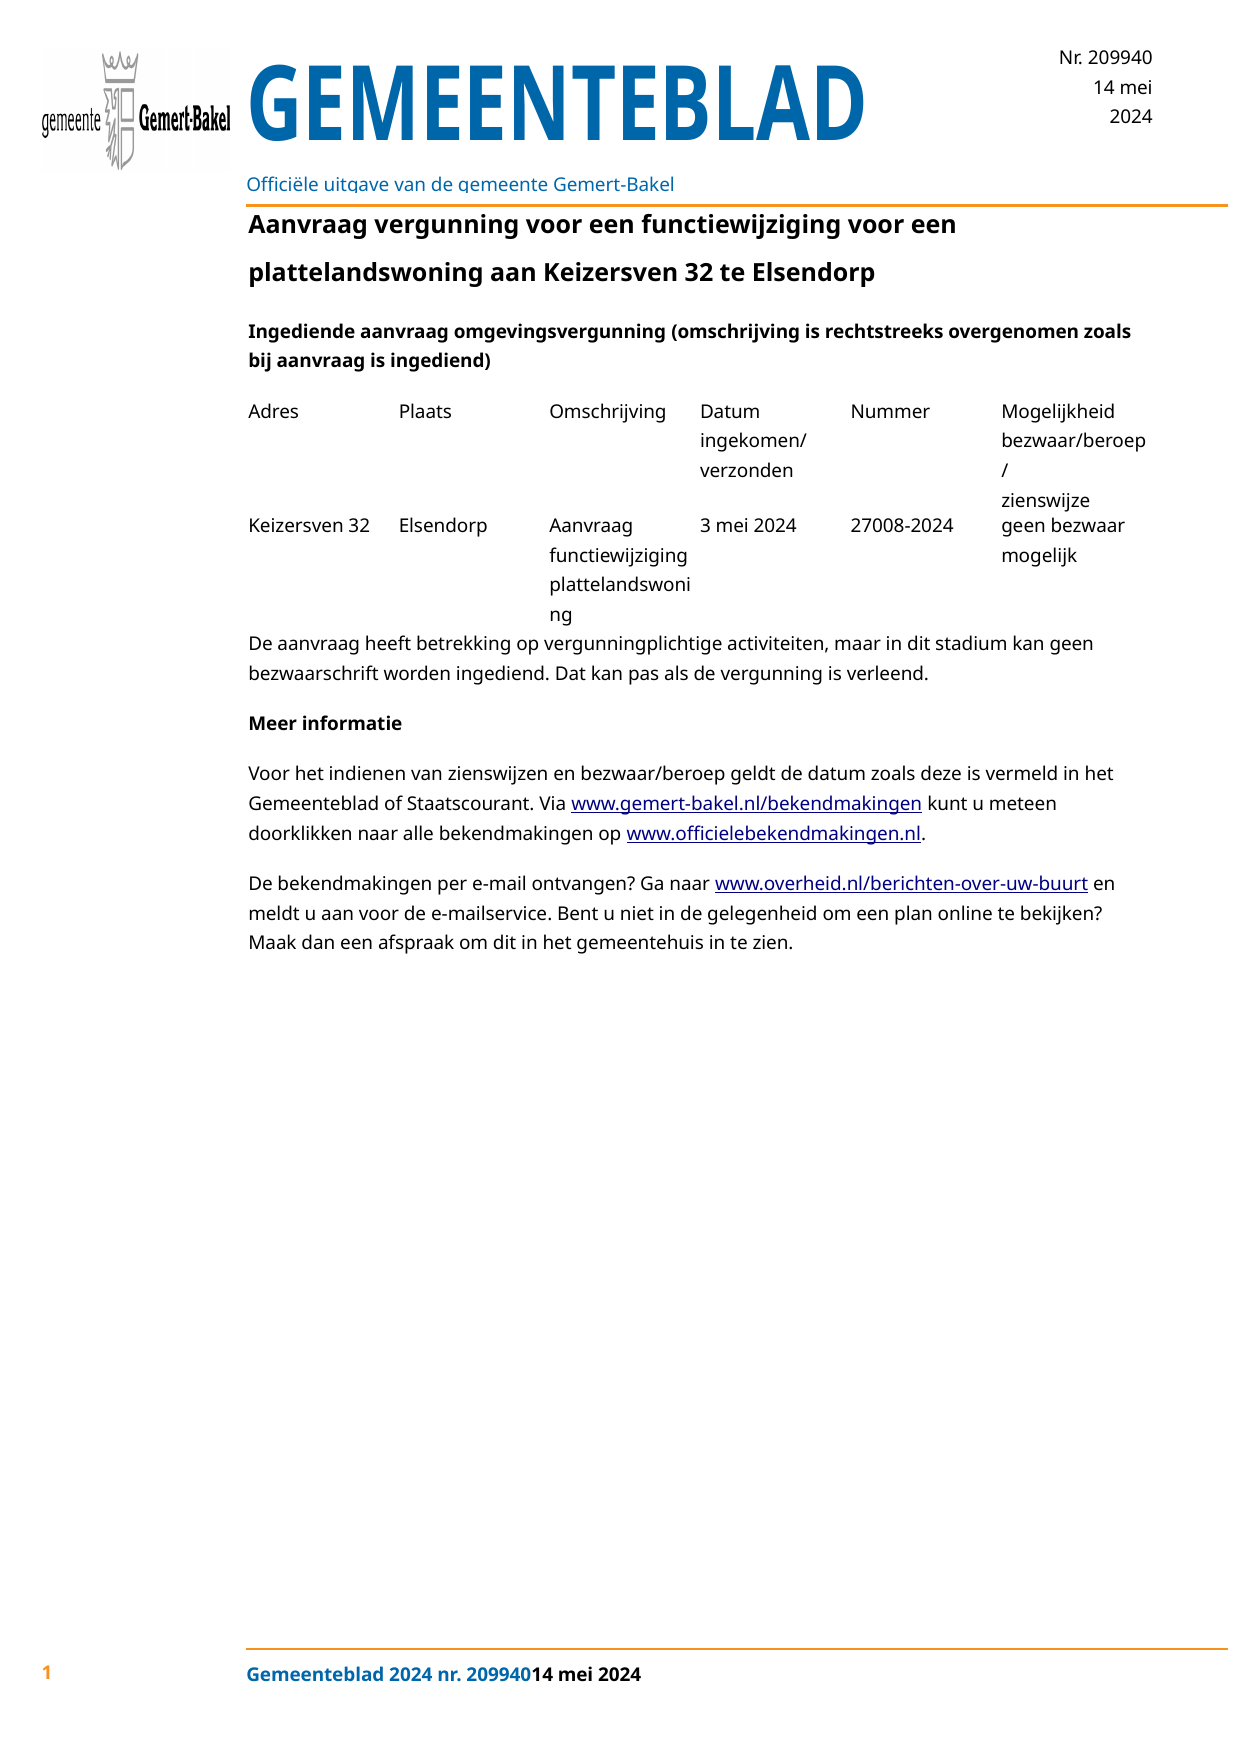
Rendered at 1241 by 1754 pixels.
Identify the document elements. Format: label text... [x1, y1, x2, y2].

text Voor het indienen van zienswijzen en bezwaar/beroep geldt de datum zoals deze is vermeld in het Gemeenteblad of Staatscourant. Via www.gemert-bakel.nl/bekendmakingen kunt u meteen doorklikken naar alle bekendmakingen op www.officielebekendmakingen.nl. [248, 761, 1152, 846]
table_cell 27008-2024 [850, 513, 1001, 627]
table_header Datum ingekomen/ verzonden [700, 398, 850, 512]
table_cell Keizersven 32 [248, 513, 398, 627]
table_header Plaats [399, 398, 549, 512]
picture [41, 47, 231, 172]
text Ingediende aanvraag omgevingsvergunning (omschrijving is rechtstreeks overgenomen zoals bij aanvraag is ingediend) [248, 318, 1152, 373]
text De aanvraag heeft betrekking op vergunningplichtige activiteiten, maar in dit stadium kan geen bezwaarschrift worden ingediend. Dat kan pas als de vergunning is verleend. [248, 630, 1152, 686]
table_cell geen bezwaar mogelijk [1001, 513, 1152, 627]
text Meer informatie [248, 710, 1152, 736]
table_cell Aanvraag functiewijziging plattelandswoning [549, 513, 700, 627]
text De bekendmakingen per e-mail ontvangen? Ga naar www.overheid.nl/berichten-over-uw-buurt en meldt u aan voor de e-mailservice. Bent u niet in de gelegenheid om een plan online te bekijken? Maak dan een afspraak om dit in het gemeentehuis in te zien. [248, 870, 1152, 955]
table_header Adres [248, 398, 398, 512]
table_header Omschrijving [549, 398, 700, 512]
table_cell 3 mei 2024 [700, 513, 850, 627]
table_header Mogelijkheid bezwaar/beroep/ zienswijze [1001, 398, 1152, 512]
text Aanvraag vergunning voor een functiewijziging voor een plattelandswoning aan Keizersven 32 te Elsendorp [248, 207, 1152, 288]
table_cell Elsendorp [399, 513, 549, 627]
table_header Nummer [850, 398, 1001, 512]
